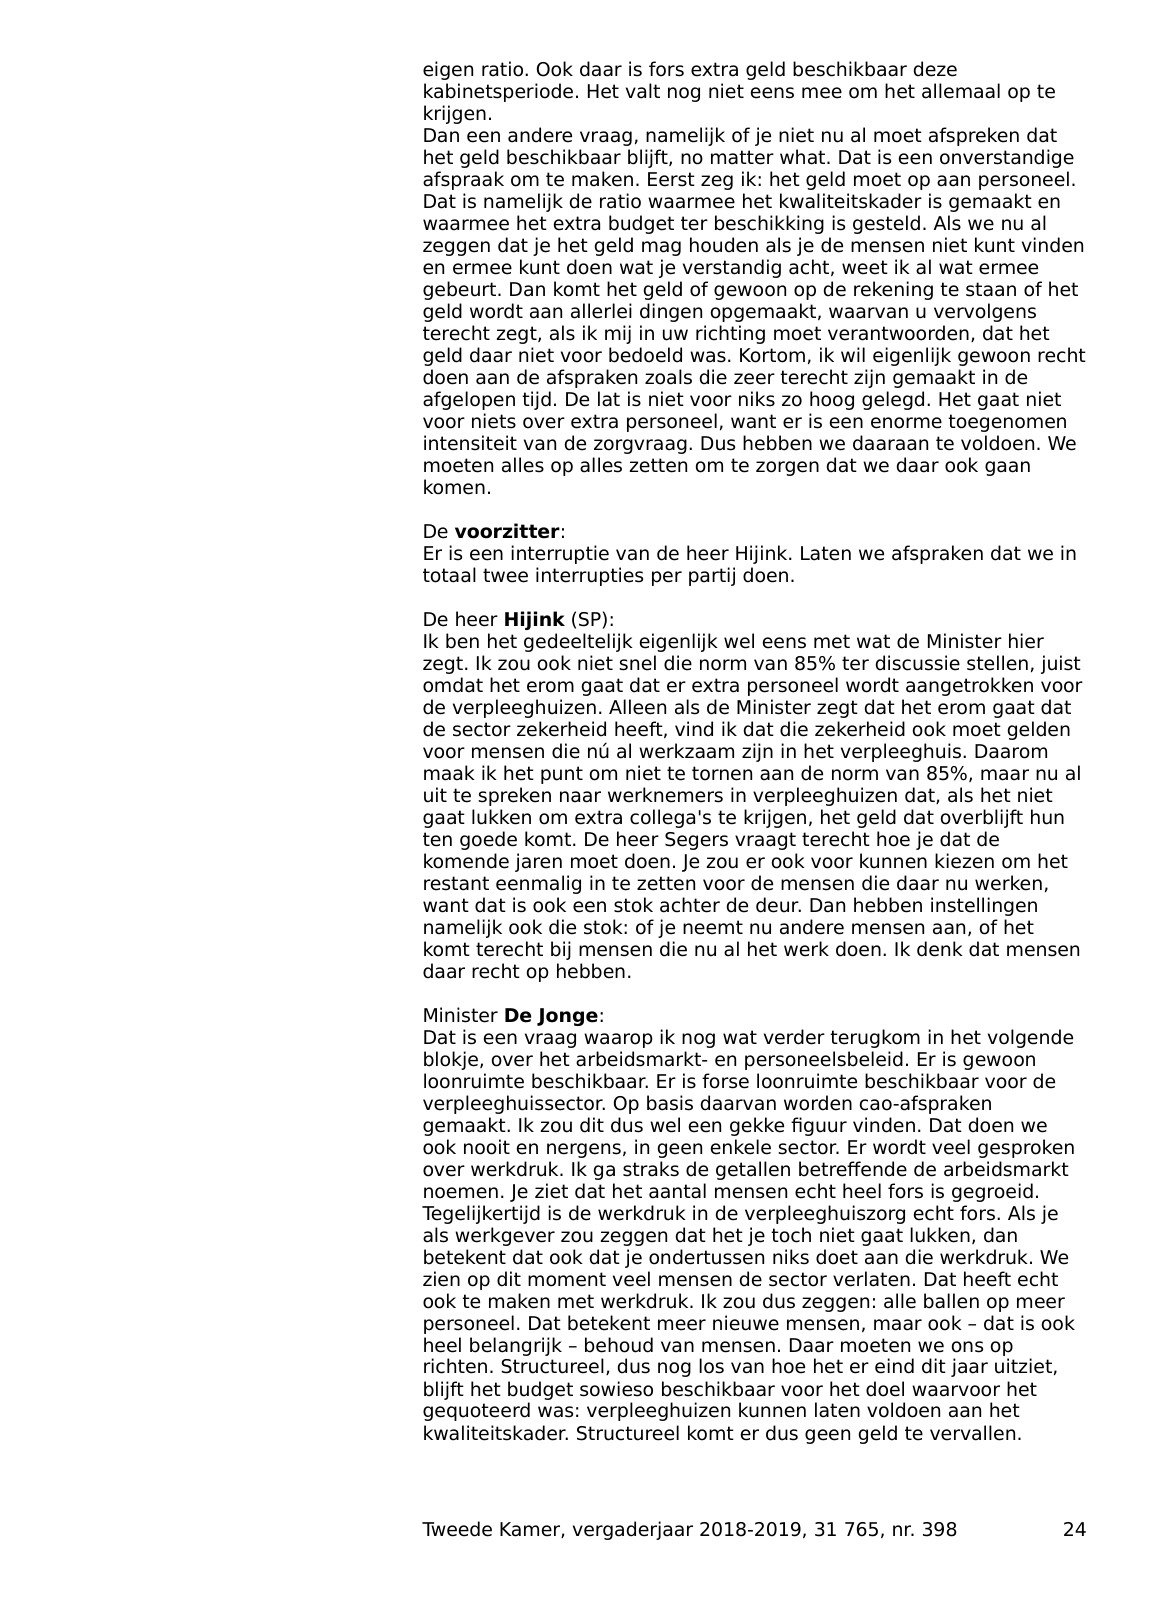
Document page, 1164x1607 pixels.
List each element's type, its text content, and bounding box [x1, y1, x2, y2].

text Er is een interruptie van de heer Hijink. Laten we afspraken dat we in totaal twee interrupties per partij doen. [422, 543, 1087, 587]
text De voorzitter: [422, 521, 1087, 543]
text eigen ratio. Ook daar is fors extra geld beschikbaar deze kabinetsperiode. Het valt nog niet eens mee om het allemaal op te krijgen. [422, 59, 1087, 125]
text Ik ben het gedeeltelijk eigenlijk wel eens met wat de Minister hier zegt. Ik zou ook niet snel die norm van 85% ter discussie stellen, juist omdat het erom gaat dat er extra personeel wordt aangetrokken voor de verpleeghuizen. Alleen als de Minister zegt dat het erom gaat dat de sector zekerheid heeft, vind ik dat die zekerheid ook moet gelden voor mensen die nú al werkzaam zijn in het verpleeghuis. Daarom maak ik het punt om niet te tornen aan de norm van 85%, maar nu al uit te spreken naar werknemers in verpleeghuizen dat, als het niet gaat lukken om extra collega's te krijgen, het geld dat overblijft hun ten goede komt. De heer Segers vraagt terecht hoe je dat de komende jaren moet doen. Je zou er ook voor kunnen kiezen om het restant eenmalig in te zetten voor de mensen die daar nu werken, want dat is ook een stok achter de deur. Dan hebben instellingen namelijk ook die stok: of je neemt nu andere mensen aan, of het komt terecht bij mensen die nu al het werk doen. Ik denk dat mensen daar recht op hebben. [422, 631, 1087, 983]
text De heer Hijink (SP): [422, 609, 1087, 631]
text Minister De Jonge: [422, 1005, 1087, 1027]
text Dat is een vraag waarop ik nog wat verder terugkom in het volgende blokje, over het arbeidsmarkt- en personeelsbeleid. Er is gewoon loonruimte beschikbaar. Er is forse loonruimte beschikbaar voor de verpleeghuissector. Op basis daarvan worden cao-afspraken gemaakt. Ik zou dit dus wel een gekke figuur vinden. Dat doen we ook nooit en nergens, in geen enkele sector. Er wordt veel gesproken over werkdruk. Ik ga straks de getallen betreffende de arbeidsmarkt noemen. Je ziet dat het aantal mensen echt heel fors is gegroeid. Tegelijkertijd is de werkdruk in de verpleeghuiszorg echt fors. Als je als werkgever zou zeggen dat het je toch niet gaat lukken, dan betekent dat ook dat je ondertussen niks doet aan die werkdruk. We zien op dit moment veel mensen de sector verlaten. Dat heeft echt ook te maken met werkdruk. Ik zou dus zeggen: alle ballen op meer personeel. Dat betekent meer nieuwe mensen, maar ook – dat is ook heel belangrijk – behoud van mensen. Daar moeten we ons op richten. Structureel, dus nog los van hoe het er eind dit jaar uitziet, blijft het budget sowieso beschikbaar voor het doel waarvoor het gequoteerd was: verpleeghuizen kunnen laten voldoen aan het kwaliteitskader. Structureel komt er dus geen geld te vervallen. [422, 1027, 1087, 1444]
text Dan een andere vraag, namelijk of je niet nu al moet afspreken dat het geld beschikbaar blijft, no matter what. Dat is een onverstandige afspraak om te maken. Eerst zeg ik: het geld moet op aan personeel. Dat is namelijk de ratio waarmee het kwaliteitskader is gemaakt en waarmee het extra budget ter beschikking is gesteld. Als we nu al zeggen dat je het geld mag houden als je de mensen niet kunt vinden en ermee kunt doen wat je verstandig acht, weet ik al wat ermee gebeurt. Dan komt het geld of gewoon op de rekening te staan of het geld wordt aan allerlei dingen opgemaakt, waarvan u vervolgens terecht zegt, als ik mij in uw richting moet verantwoorden, dat het geld daar niet voor bedoeld was. Kortom, ik wil eigenlijk gewoon recht doen aan de afspraken zoals die zeer terecht zijn gemaakt in de afgelopen tijd. De lat is niet voor niks zo hoog gelegd. Het gaat niet voor niets over extra personeel, want er is een enorme toegenomen intensiteit van de zorgvraag. Dus hebben we daaraan te voldoen. We moeten alles op alles zetten om te zorgen dat we daar ook gaan komen. [422, 125, 1087, 499]
